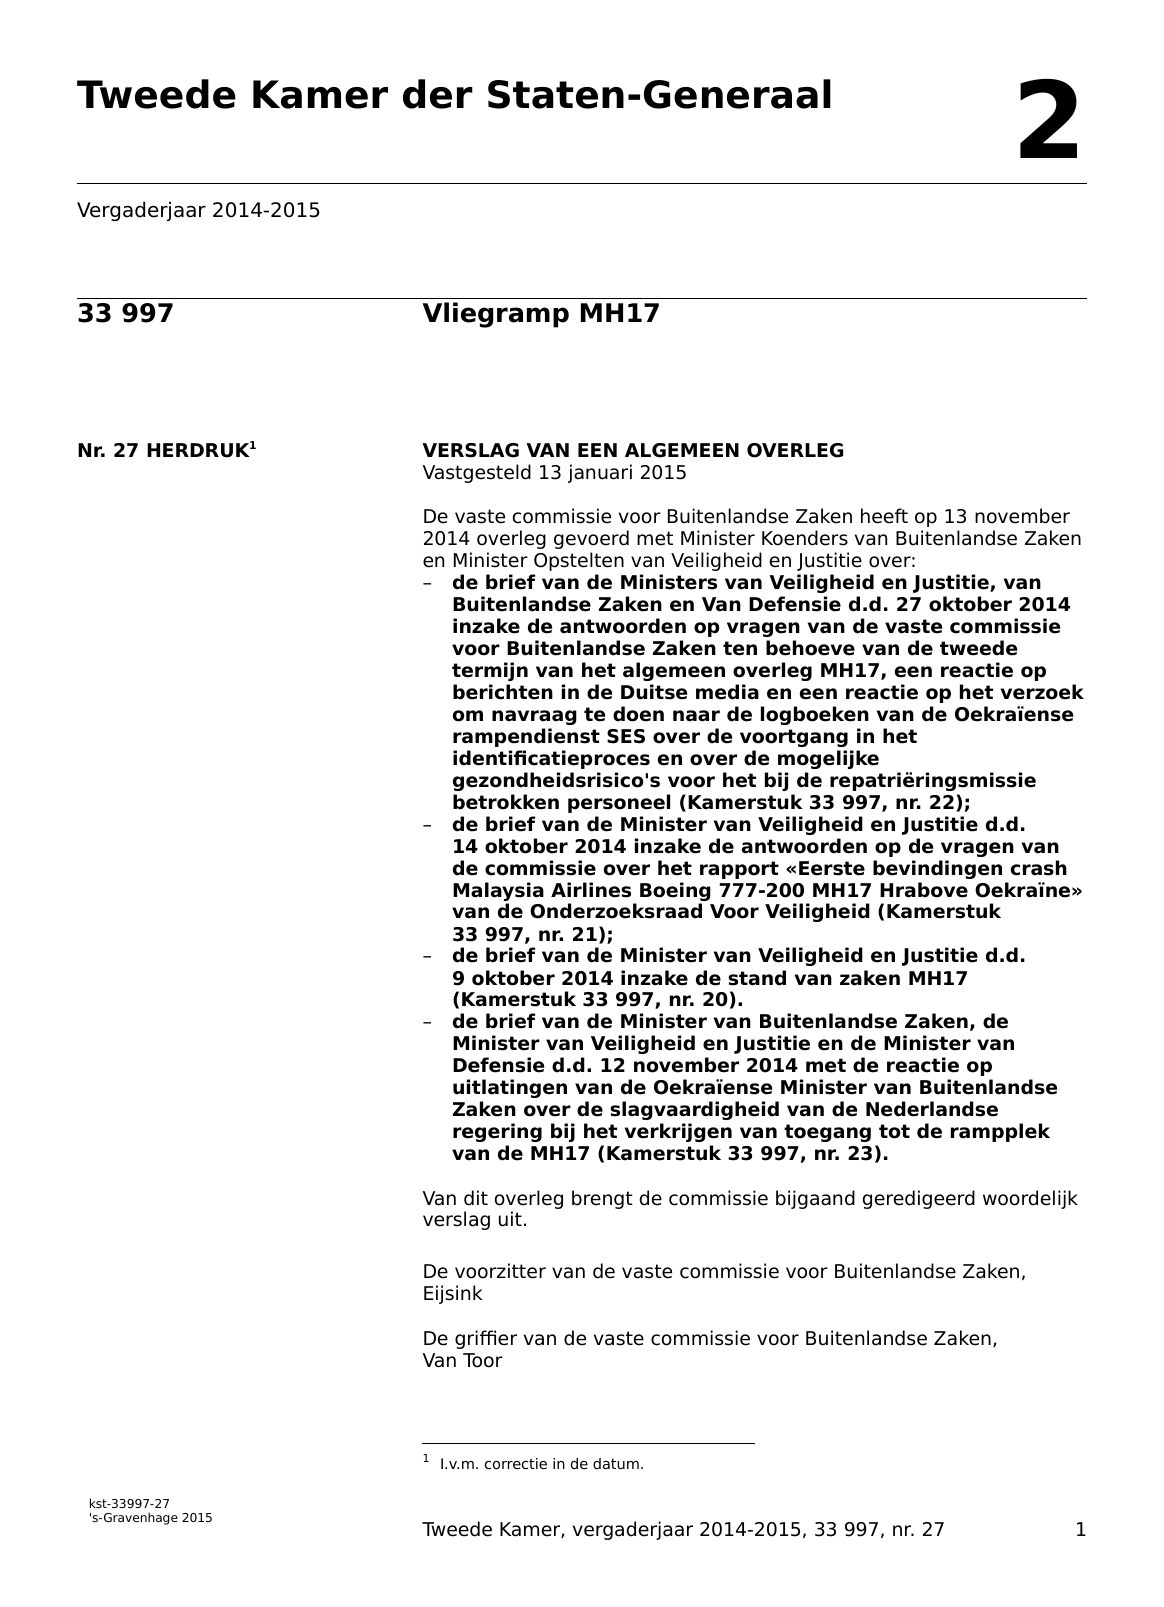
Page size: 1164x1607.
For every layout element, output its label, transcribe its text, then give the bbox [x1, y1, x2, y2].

text Vastgesteld 13 januari 2015 [422, 462, 1087, 484]
text De voorzitter van de vaste commissie voor Buitenlandse Zaken, Eijsink [422, 1261, 1087, 1305]
table_header 2 [886, 59, 1087, 183]
text 's-Gravenhage 2015 [88, 1511, 323, 1525]
text Van dit overleg brengt de commissie bijgaand geredigeerd woordelijk verslag uit. [422, 1187, 1087, 1231]
text – de brief van de Minister van Buitenlandse Zaken, de Minister van Veiligheid en Justitie en de Minister van Defensie d.d. 12 november 2014 met de reactie op uitlatingen van de Oekraïense Minister van Buitenlandse Zaken over de slagvaardigheid van de Nederlandse regering bij het verkrijgen van toegang tot de rampplek van de MH17 (Kamerstuk 33 997, nr. 23). [422, 1011, 1087, 1165]
text – de brief van de Minister van Veiligheid en Justitie d.d. 14 oktober 2014 inzake de antwoorden op de vragen van de commissie over het rapport «Eerste bevindingen crash Malaysia Airlines Boeing 777-200 MH17 Hrabove Oekraïne» van de Onderzoeksraad Voor Veiligheid (Kamerstuk 33 997, nr. 21); [422, 813, 1087, 945]
table_header Tweede Kamer der Staten-Generaal [77, 59, 886, 183]
text – de brief van de Ministers van Veiligheid en Justitie, van Buitenlandse Zaken en Van Defensie d.d. 27 oktober 2014 inzake de antwoorden op vragen van de vaste commissie voor Buitenlandse Zaken ten behoeve van de tweede termijn van het algemeen overleg MH17, een reactie op berichten in de Duitse media en een reactie op het verzoek om navraag te doen naar de logboeken van de Oekraïense rampendienst SES over de voortgang in het identificatieproces en over de mogelijke gezondheidsrisico's voor het bij de repatriëringsmissie betrokken personeel (Kamerstuk 33 997, nr. 22); [422, 572, 1087, 813]
subtitle 33 997 Vliegramp MH17 [77, 299, 1087, 329]
text – de brief van de Minister van Veiligheid en Justitie d.d. 9 oktober 2014 inzake de stand van zaken MH17 (Kamerstuk 33 997, nr. 20). [422, 945, 1087, 1011]
text De vaste commissie voor Buitenlandse Zaken heeft op 13 november 2014 overleg gevoerd met Minister Koenders van Buitenlandse Zaken en Minister Opstelten van Veiligheid en Justitie over: [422, 506, 1087, 572]
text kst-33997-27 [88, 1497, 323, 1511]
text De griffier van de vaste commissie voor Buitenlandse Zaken, Van Toor [422, 1327, 1087, 1371]
text I.v.m. correctie in de datum. [422, 1452, 1087, 1474]
table_cell Vergaderjaar 2014-2015 [77, 184, 1087, 298]
subtitle Nr. 27 HERDRUK VERSLAG VAN EEN ALGEMEEN OVERLEG [77, 440, 1087, 462]
